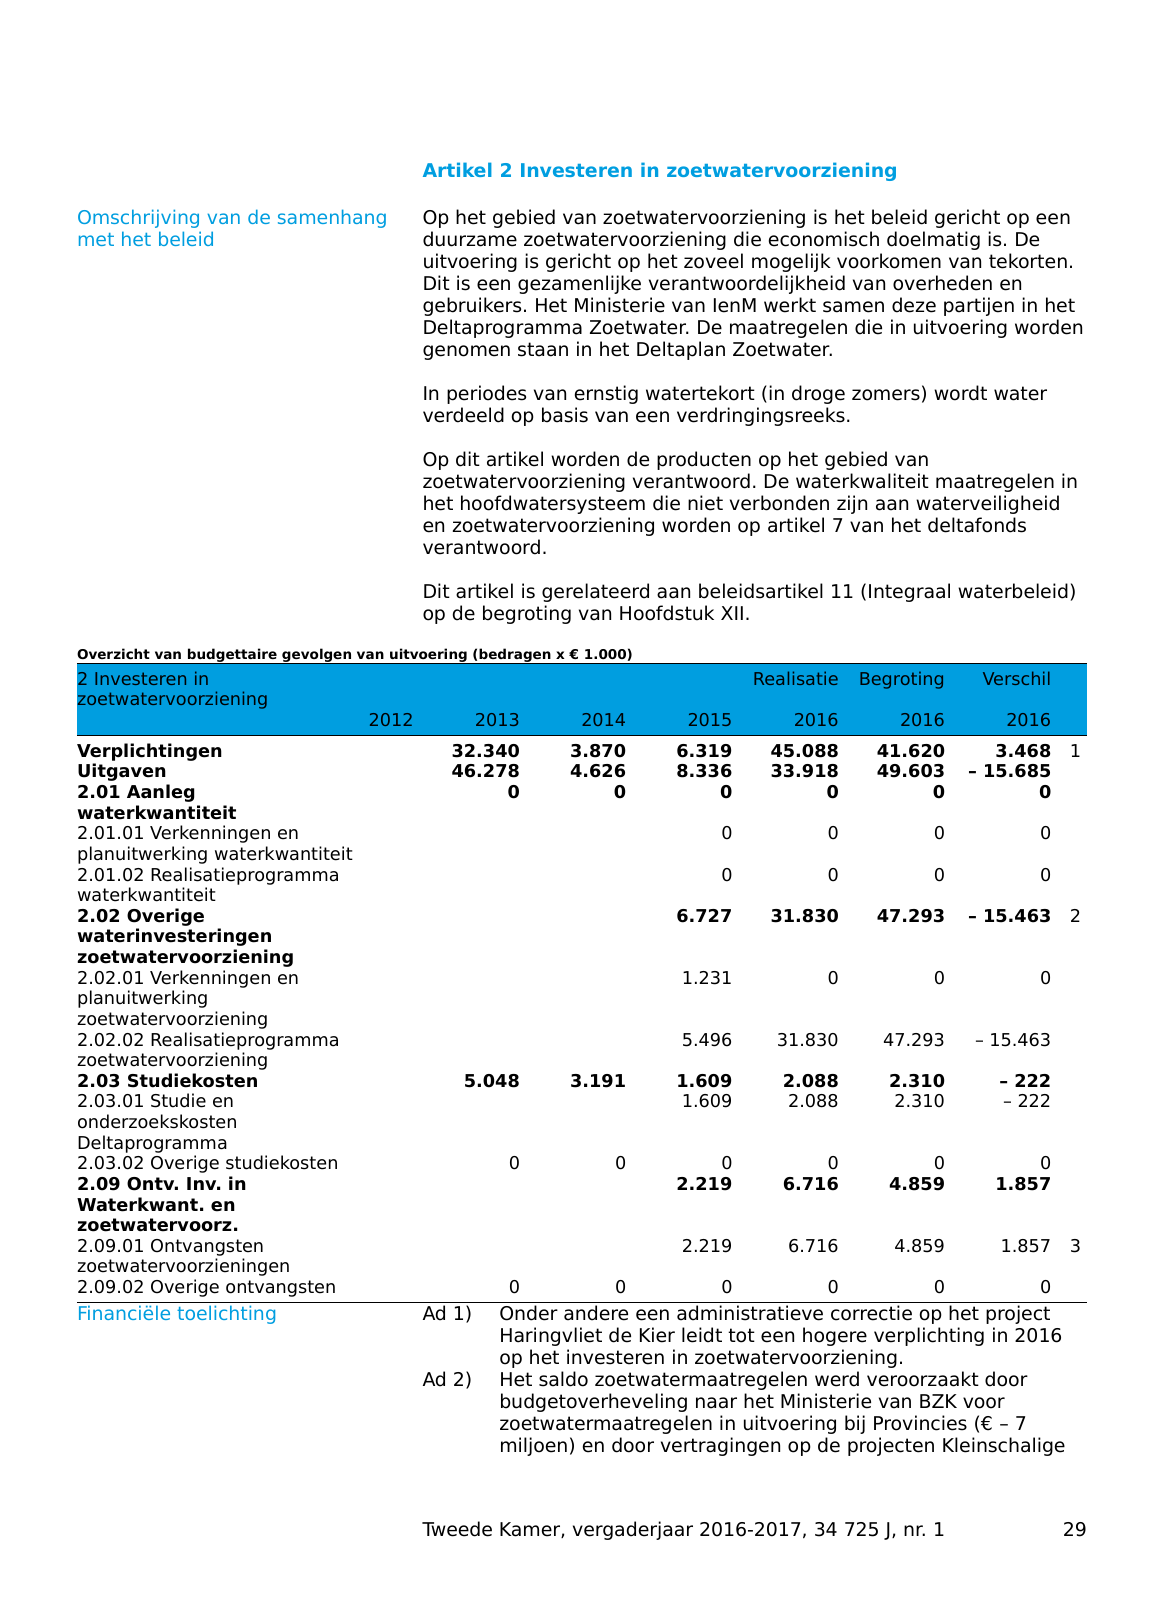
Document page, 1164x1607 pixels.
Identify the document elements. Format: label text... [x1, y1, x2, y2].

table_cell [360, 1174, 419, 1236]
table_cell 2.09.01 Ontvangsten zoetwatervoorzieningen [77, 1236, 360, 1277]
text Ad 1) Onder andere een administratieve correctie op het project Haringvliet de Kier leidt tot een hogere verplichting in 2016 op het investeren in zoetwatervoorziening. [422, 1303, 1087, 1369]
table_cell [360, 761, 419, 782]
table_cell 0 [738, 1277, 844, 1302]
table_cell 0 [738, 968, 844, 1029]
table_cell 6.716 [738, 1236, 844, 1277]
table_cell [360, 1071, 419, 1091]
table_cell 1 [1057, 736, 1087, 761]
table_cell 1.609 [632, 1091, 738, 1153]
table_cell [419, 1174, 526, 1236]
text Ad 2) Het saldo zoetwatermaatregelen werd veroorzaakt door budgetoverheveling naar het Ministerie van BZK voor zoetwatermaatregelen in uitvoering bij Provincies (€ – 7 miljoen) en door vertragingen op de projecten Kleinschalige [422, 1369, 1087, 1457]
text Omschrijving van de samenhang met het beleid [77, 207, 399, 251]
table_cell 2.01.01 Verkenningen en planuitwerking waterkwantiteit [77, 823, 360, 864]
table_cell 2 [1057, 906, 1087, 968]
table_cell 8.336 [632, 761, 738, 782]
table_cell Verschil [951, 664, 1057, 710]
table_cell 0 [951, 968, 1057, 1029]
table_cell 1.609 [632, 1071, 738, 1091]
table_cell [360, 664, 419, 710]
table_cell [419, 664, 526, 710]
table_cell [526, 1174, 632, 1236]
table_cell 2016 [845, 710, 951, 735]
table_cell 2.03.02 Overige studiekosten [77, 1153, 360, 1174]
table_cell 4.859 [845, 1236, 951, 1277]
table_cell 3.870 [526, 736, 632, 761]
table_cell 0 [526, 1153, 632, 1174]
table_cell 31.830 [738, 1030, 844, 1071]
table_cell 2.310 [845, 1071, 951, 1091]
table_cell 45.088 [738, 736, 844, 761]
table_cell [419, 865, 526, 906]
table_cell [1057, 710, 1087, 735]
table_cell 0 [951, 823, 1057, 864]
table_cell [1057, 865, 1087, 906]
table_cell – 15.463 [951, 906, 1057, 968]
table_cell 0 [845, 782, 951, 823]
table_cell Uitgaven [77, 761, 360, 782]
text Op het gebied van zoetwatervoorziening is het beleid gericht op een duurzame zoetwatervoorziening die economisch doelmatig is. De uitvoering is gericht op het zoveel mogelijk voorkomen van tekorten. Dit is een gezamenlijke verantwoordelijkheid van overheden en gebruikers. Het Ministerie van IenM werkt samen deze partijen in het Deltaprogramma Zoetwater. De maatregelen die in uitvoering worden genomen staan in het Deltaplan Zoetwater. [422, 207, 1087, 361]
table_cell 0 [419, 1277, 526, 1302]
table_cell [77, 710, 360, 735]
table_cell 0 [845, 1277, 951, 1302]
table_cell 0 [419, 782, 526, 823]
table_cell [360, 1091, 419, 1153]
table_cell [1057, 782, 1087, 823]
table_cell 0 [632, 1277, 738, 1302]
table_cell [360, 1153, 419, 1174]
table_cell Verplichtingen [77, 736, 360, 761]
table_cell 33.918 [738, 761, 844, 782]
table_cell [360, 1277, 419, 1302]
table_cell [526, 906, 632, 968]
table_cell 1.857 [951, 1174, 1057, 1236]
table_cell [632, 664, 738, 710]
table_cell [1057, 1277, 1087, 1302]
table_cell 0 [738, 865, 844, 906]
table_cell 2016 [951, 710, 1057, 735]
table_cell 4.859 [845, 1174, 951, 1236]
text In periodes van ernstig watertekort (in droge zomers) wordt water verdeeld op basis van een verdringingsreeks. [422, 383, 1087, 427]
table_cell – 15.685 [951, 761, 1057, 782]
table_cell 0 [951, 1277, 1057, 1302]
table_cell [360, 906, 419, 968]
table_cell 3.191 [526, 1071, 632, 1091]
table_cell 2.02.01 Verkenningen en planuitwerking zoetwatervoorziening [77, 968, 360, 1029]
table_cell 2.219 [632, 1236, 738, 1277]
table_cell 2014 [526, 710, 632, 735]
table_cell [360, 1030, 419, 1071]
table_cell [1057, 1153, 1087, 1174]
table_cell – 15.463 [951, 1030, 1057, 1071]
table_cell [1057, 1030, 1087, 1071]
text Dit artikel is gerelateerd aan beleidsartikel 11 (Integraal waterbeleid) op de begroting van Hoofdstuk XII. [422, 581, 1087, 625]
table_cell 47.293 [845, 1030, 951, 1071]
table_cell 32.340 [419, 736, 526, 761]
table_cell [526, 664, 632, 710]
table_cell 2012 [360, 710, 419, 735]
table_cell [1057, 1071, 1087, 1091]
table_cell [419, 1236, 526, 1277]
table_cell 1.857 [951, 1236, 1057, 1277]
table_cell [1057, 1091, 1087, 1153]
table_cell 2013 [419, 710, 526, 735]
table_cell [360, 736, 419, 761]
table_cell 2016 [738, 710, 844, 735]
table_cell 31.830 [738, 906, 844, 968]
table_cell [526, 1236, 632, 1277]
table_cell 0 [845, 968, 951, 1029]
table_cell 5.048 [419, 1071, 526, 1091]
table_cell [360, 1236, 419, 1277]
table_cell 0 [632, 782, 738, 823]
subtitle Artikel 2 Investeren in zoetwatervoorziening [422, 160, 1087, 182]
table_cell 2.03.01 Studie en onderzoekskosten Deltaprogramma [77, 1091, 360, 1153]
table_cell – 222 [951, 1091, 1057, 1153]
table_cell 0 [738, 823, 844, 864]
table_cell 0 [845, 823, 951, 864]
table_cell 0 [419, 1153, 526, 1174]
table_cell 6.727 [632, 906, 738, 968]
table_cell Begroting [845, 664, 951, 710]
table_cell [526, 823, 632, 864]
table_cell [360, 823, 419, 864]
table_cell 2.03 Studiekosten [77, 1071, 360, 1091]
table_cell [419, 906, 526, 968]
table_cell 2.02 Overige waterinvesteringen zoetwatervoorziening [77, 906, 360, 968]
text Op dit artikel worden de producten op het gebied van zoetwatervoorziening verantwoord. De waterkwaliteit maatregelen in het hoofdwatersysteem die niet verbonden zijn aan waterveiligheid en zoetwatervoorziening worden op artikel 7 van het deltafonds verantwoord. [422, 449, 1087, 559]
table_cell [1057, 761, 1087, 782]
table_cell 6.716 [738, 1174, 844, 1236]
table_cell [419, 968, 526, 1029]
table_cell [526, 865, 632, 906]
table_cell 0 [526, 1277, 632, 1302]
table_cell [1057, 823, 1087, 864]
table_cell [526, 1091, 632, 1153]
table_cell 2.09.02 Overige ontvangsten [77, 1277, 360, 1302]
table_cell 2.01.02 Realisatieprogramma waterkwantiteit [77, 865, 360, 906]
table_cell 0 [951, 865, 1057, 906]
table_cell [419, 1030, 526, 1071]
table_cell [360, 968, 419, 1029]
table_cell [360, 782, 419, 823]
table_cell 2 Investeren in zoetwatervoorziening [77, 664, 360, 710]
table_cell Realisatie [738, 664, 844, 710]
table_cell 0 [738, 782, 844, 823]
table_cell 2.088 [738, 1091, 844, 1153]
table_cell 0 [845, 1153, 951, 1174]
table_cell 41.620 [845, 736, 951, 761]
table_cell [419, 823, 526, 864]
table_cell 49.603 [845, 761, 951, 782]
table_cell [419, 1091, 526, 1153]
table_cell 2.088 [738, 1071, 844, 1091]
table_cell [1057, 664, 1087, 710]
table_cell 3 [1057, 1236, 1087, 1277]
table_cell 0 [632, 1153, 738, 1174]
table_cell [526, 968, 632, 1029]
table_cell 0 [632, 823, 738, 864]
text Financiële toelichting [77, 1303, 399, 1325]
table_cell 0 [951, 1153, 1057, 1174]
table_cell 3.468 [951, 736, 1057, 761]
table_cell [526, 1030, 632, 1071]
table_cell – 222 [951, 1071, 1057, 1091]
table_cell [1057, 968, 1087, 1029]
table_cell 47.293 [845, 906, 951, 968]
table_cell [360, 865, 419, 906]
table_cell 2.02.02 Realisatieprogramma zoetwatervoorziening [77, 1030, 360, 1071]
table_cell 1.231 [632, 968, 738, 1029]
table_cell 0 [738, 1153, 844, 1174]
table_cell 2015 [632, 710, 738, 735]
table_cell 0 [845, 865, 951, 906]
table_cell 5.496 [632, 1030, 738, 1071]
table_cell 4.626 [526, 761, 632, 782]
table_cell 6.319 [632, 736, 738, 761]
table_cell 0 [951, 782, 1057, 823]
table_cell [1057, 1174, 1087, 1236]
table_cell 2.09 Ontv. Inv. in Waterkwant. en zoetwatervoorz. [77, 1174, 360, 1236]
table_cell 2.219 [632, 1174, 738, 1236]
table_cell 0 [526, 782, 632, 823]
table_header Overzicht van budgettaire gevolgen van uitvoering (bedragen x € 1.000) [77, 647, 1087, 663]
table_cell 2.01 Aanleg waterkwantiteit [77, 782, 360, 823]
table_cell 2.310 [845, 1091, 951, 1153]
table_cell 46.278 [419, 761, 526, 782]
table_cell 0 [632, 865, 738, 906]
